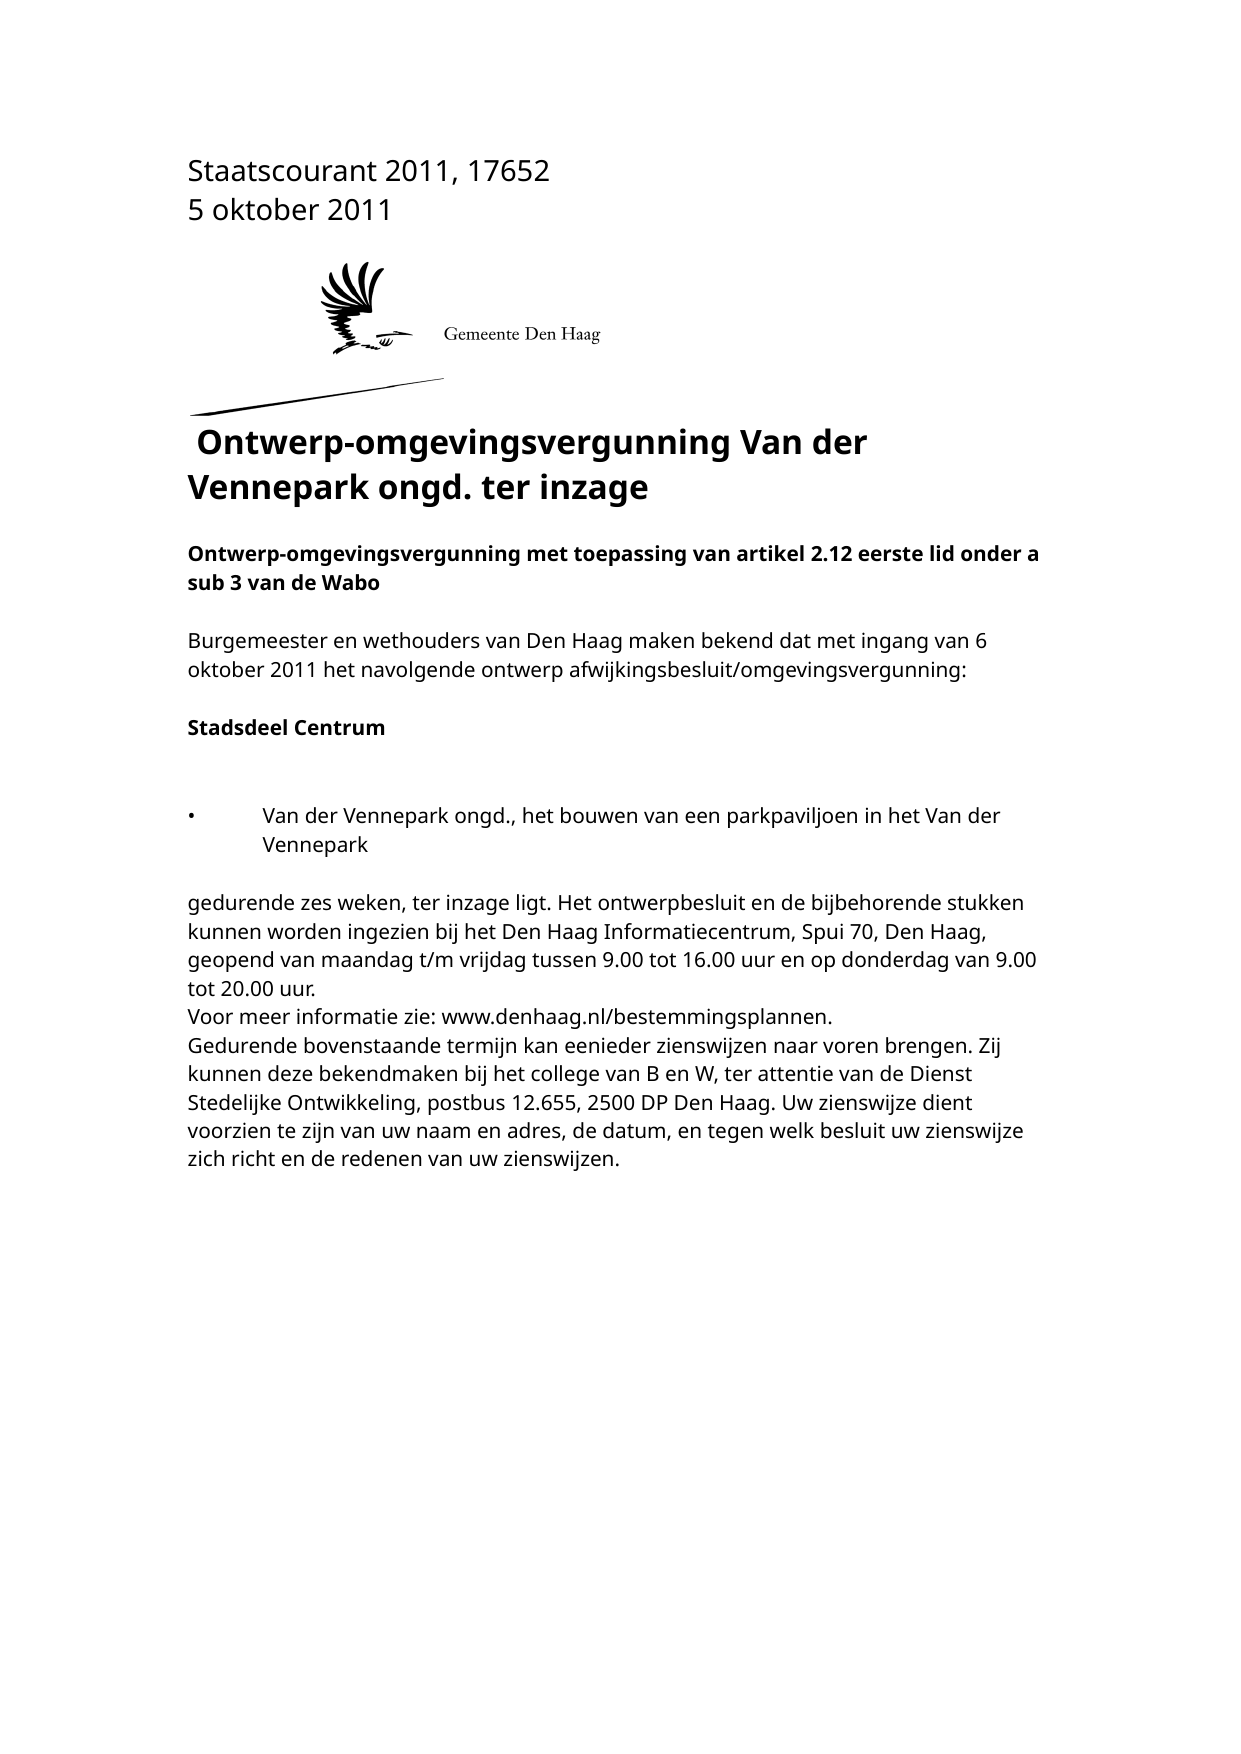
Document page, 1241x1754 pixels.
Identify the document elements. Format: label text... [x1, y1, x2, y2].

subtitle Ontwerp-omgevingsvergunning Van der Vennepark ongd. ter inzage [187, 271, 1053, 509]
text gedurende zes weken, ter inzage ligt. Het ontwerpbesluit en de bijbehorende stukken kunnen worden ingezien bij het Den Haag Informatiecentrum, Spui 70, Den Haag, geopend van maandag t/m vrijdag tussen 9.00 tot 16.00 uur en op donderdag van 9.00 tot 20.00 uur. [187, 888, 1053, 1002]
text Voor meer informatie zie: www.denhaag.nl/bestemmingsplannen. [187, 1002, 1053, 1031]
picture [187, 258, 603, 419]
text 5 oktober 2011 [187, 190, 1053, 229]
text Burgemeester en wethouders van Den Haag maken bekend dat met ingang van 6 oktober 2011 het navolgende ontwerp afwijkingsbesluit/omgevingsvergunning: [187, 626, 1053, 683]
text Stadsdeel Centrum [187, 713, 1053, 742]
text Staatscourant 2011, 17652 [187, 150, 1053, 190]
text Ontwerp-omgevingsvergunning met toepassing van artikel 2.12 eerste lid onder a sub 3 van de Wabo [187, 539, 1053, 596]
list Van der Vennepark ongd., het bouwen van een parkpaviljoen in het Van der Vennepark [187, 802, 1053, 858]
text Gedurende bovenstaande termijn kan eenieder zienswijzen naar voren brengen. Zij kunnen deze bekendmaken bij het college van B en W, ter attentie van de Dienst Stedelijke Ontwikkeling, postbus 12.655, 2500 DP Den Haag. Uw zienswijze dient voorzien te zijn van uw naam en adres, de datum, en tegen welk besluit uw zienswijze zich richt en de redenen van uw zienswijzen. [187, 1031, 1053, 1173]
